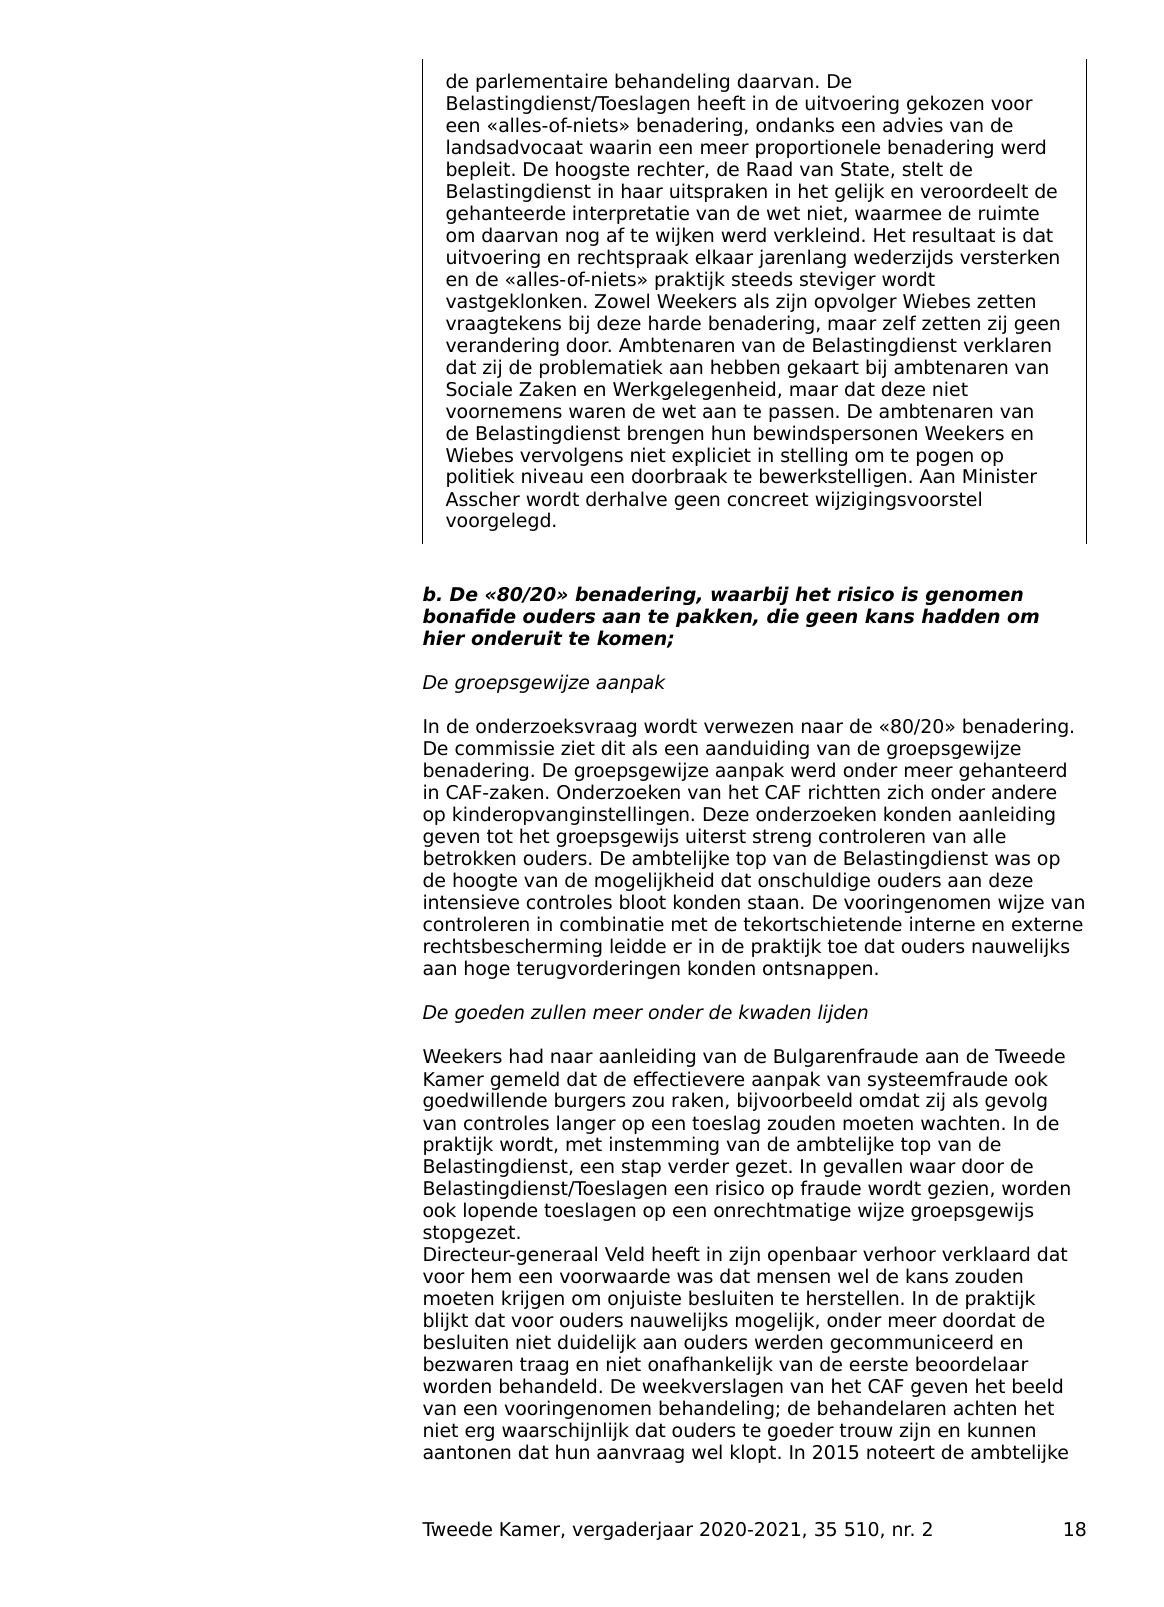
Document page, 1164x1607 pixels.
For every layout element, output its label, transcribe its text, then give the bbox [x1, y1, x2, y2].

subtitle De groepsgewijze aanpak [422, 672, 1087, 694]
text Weekers had naar aanleiding van de Bulgarenfraude aan de Tweede Kamer gemeld dat de effectievere aanpak van systeemfraude ook goedwillende burgers zou raken, bijvoorbeeld omdat zij als gevolg van controles langer op een toeslag zouden moeten wachten. In de praktijk wordt, met instemming van de ambtelijke top van de Belastingdienst, een stap verder gezet. In gevallen waar door de Belastingdienst/Toeslagen een risico op fraude wordt gezien, worden ook lopende toeslagen op een onrechtmatige wijze groepsgewijs stopgezet. [422, 1046, 1087, 1244]
subtitle De goeden zullen meer onder de kwaden lijden [422, 1002, 1087, 1024]
table_header de parlementaire behandeling daarvan. De Belastingdienst/Toeslagen heeft in de uitvoering gekozen voor een «alles-of-niets» benadering, ondanks een advies van de landsadvocaat waarin een meer proportionele benadering werd bepleit. De hoogste rechter, de Raad van State, stelt de Belastingdienst in haar uitspraken in het gelijk en veroordeelt de gehanteerde interpretatie van de wet niet, waarmee de ruimte om daarvan nog af te wijken werd verkleind. Het resultaat is dat uitvoering en rechtspraak elkaar jarenlang wederzijds versterken en de «alles-of-niets» praktijk steeds steviger wordt vastgeklonken. Zowel Weekers als zijn opvolger Wiebes zetten vraagtekens bij deze harde benadering, maar zelf zetten zij geen verandering door. Ambtenaren van de Belastingdienst verklaren dat zij de problematiek aan hebben gekaart bij ambtenaren van Sociale Zaken en Werkgelegenheid, maar dat deze niet voornemens waren de wet aan te passen. De ambtenaren van de Belastingdienst brengen hun bewindspersonen Weekers en Wiebes vervolgens niet expliciet in stelling om te pogen op politiek niveau een doorbraak te bewerkstelligen. Aan Minister Asscher wordt derhalve geen concreet wijzigingsvoorstel voorgelegd. [423, 59, 1086, 544]
text Directeur-generaal Veld heeft in zijn openbaar verhoor verklaard dat voor hem een voorwaarde was dat mensen wel de kans zouden moeten krijgen om onjuiste besluiten te herstellen. In de praktijk blijkt dat voor ouders nauwelijks mogelijk, onder meer doordat de besluiten niet duidelijk aan ouders werden gecommuniceerd en bezwaren traag en niet onafhankelijk van de eerste beoordelaar worden behandeld. De weekverslagen van het CAF geven het beeld van een vooringenomen behandeling; de behandelaren achten het niet erg waarschijnlijk dat ouders te goeder trouw zijn en kunnen aantonen dat hun aanvraag wel klopt. In 2015 noteert de ambtelijke [422, 1244, 1087, 1464]
subtitle b. De «80/20» benadering, waarbij het risico is genomen bonafide ouders aan te pakken, die geen kans hadden om hier onderuit te komen; [422, 584, 1087, 650]
text In de onderzoeksvraag wordt verwezen naar de «80/20» benadering. De commissie ziet dit als een aanduiding van de groepsgewijze benadering. De groepsgewijze aanpak werd onder meer gehanteerd in CAF-zaken. Onderzoeken van het CAF richtten zich onder andere op kinderopvanginstellingen. Deze onderzoeken konden aanleiding geven tot het groepsgewijs uiterst streng controleren van alle betrokken ouders. De ambtelijke top van de Belastingdienst was op de hoogte van de mogelijkheid dat onschuldige ouders aan deze intensieve controles bloot konden staan. De vooringenomen wijze van controleren in combinatie met de tekortschietende interne en externe rechtsbescherming leidde er in de praktijk toe dat ouders nauwelijks aan hoge terugvorderingen konden ontsnappen. [422, 716, 1087, 980]
